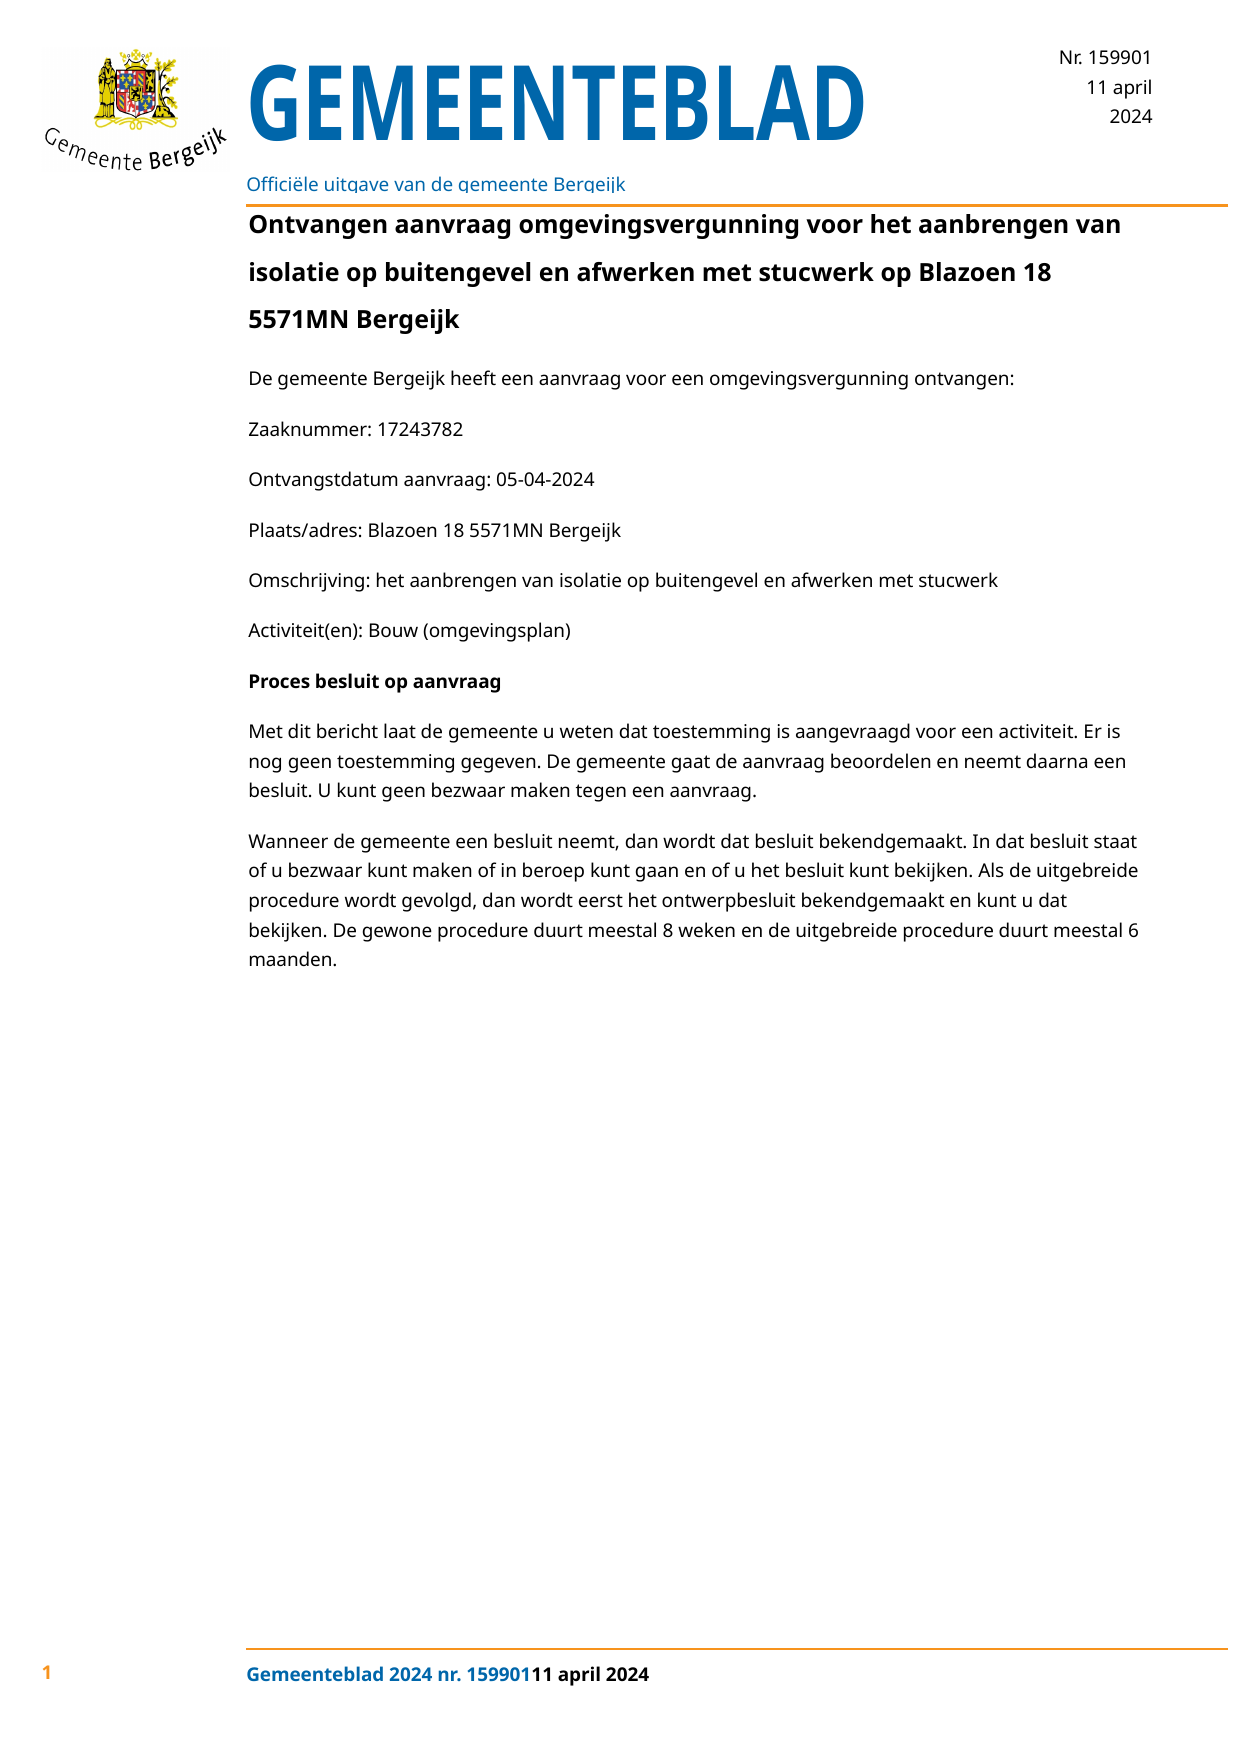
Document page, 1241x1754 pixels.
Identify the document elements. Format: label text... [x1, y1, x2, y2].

text Zaaknummer: 17243782 [248, 416, 1152, 442]
text Activiteit(en): Bouw (omgevingsplan) [248, 618, 1152, 643]
text Ontvangen aanvraag omgevingsvergunning voor het aanbrengen van isolatie op buitengevel en afwerken met stucwerk op Blazoen 18 5571MN Bergeijk [248, 207, 1152, 336]
text Ontvangstdatum aanvraag: 05-04-2024 [248, 466, 1152, 492]
text De gemeente Bergeijk heeft een aanvraag voor een omgevingsvergunning ontvangen: [248, 366, 1152, 391]
text Wanneer de gemeente een besluit neemt, dan wordt dat besluit bekendgemaakt. In dat besluit staat of u bezwaar kunt maken of in beroep kunt gaan en of u het besluit kunt bekijken. Als de uitgebreide procedure wordt gevolgd, dan wordt eerst het ontwerpbesluit bekendgemaakt en kunt u dat bekijken. De gewone procedure duurt meestal 8 weken en de uitgebreide procedure duurt meestal 6 maanden. [248, 828, 1152, 972]
text Omschrijving: het aanbrengen van isolatie op buitengevel en afwerken met stucwerk [248, 567, 1152, 593]
text Met dit bericht laat de gemeente u weten dat toestemming is aangevraagd voor een activiteit. Er is nog geen toestemming gegeven. De gemeente gaat de aanvraag beoordelen en neemt daarna een besluit. U kunt geen bezwaar maken tegen een aanvraag. [248, 718, 1152, 803]
picture [41, 47, 231, 172]
text Proces besluit op aanvraag [248, 668, 1152, 694]
text Plaats/adres: Blazoen 18 5571MN Bergeijk [248, 517, 1152, 542]
